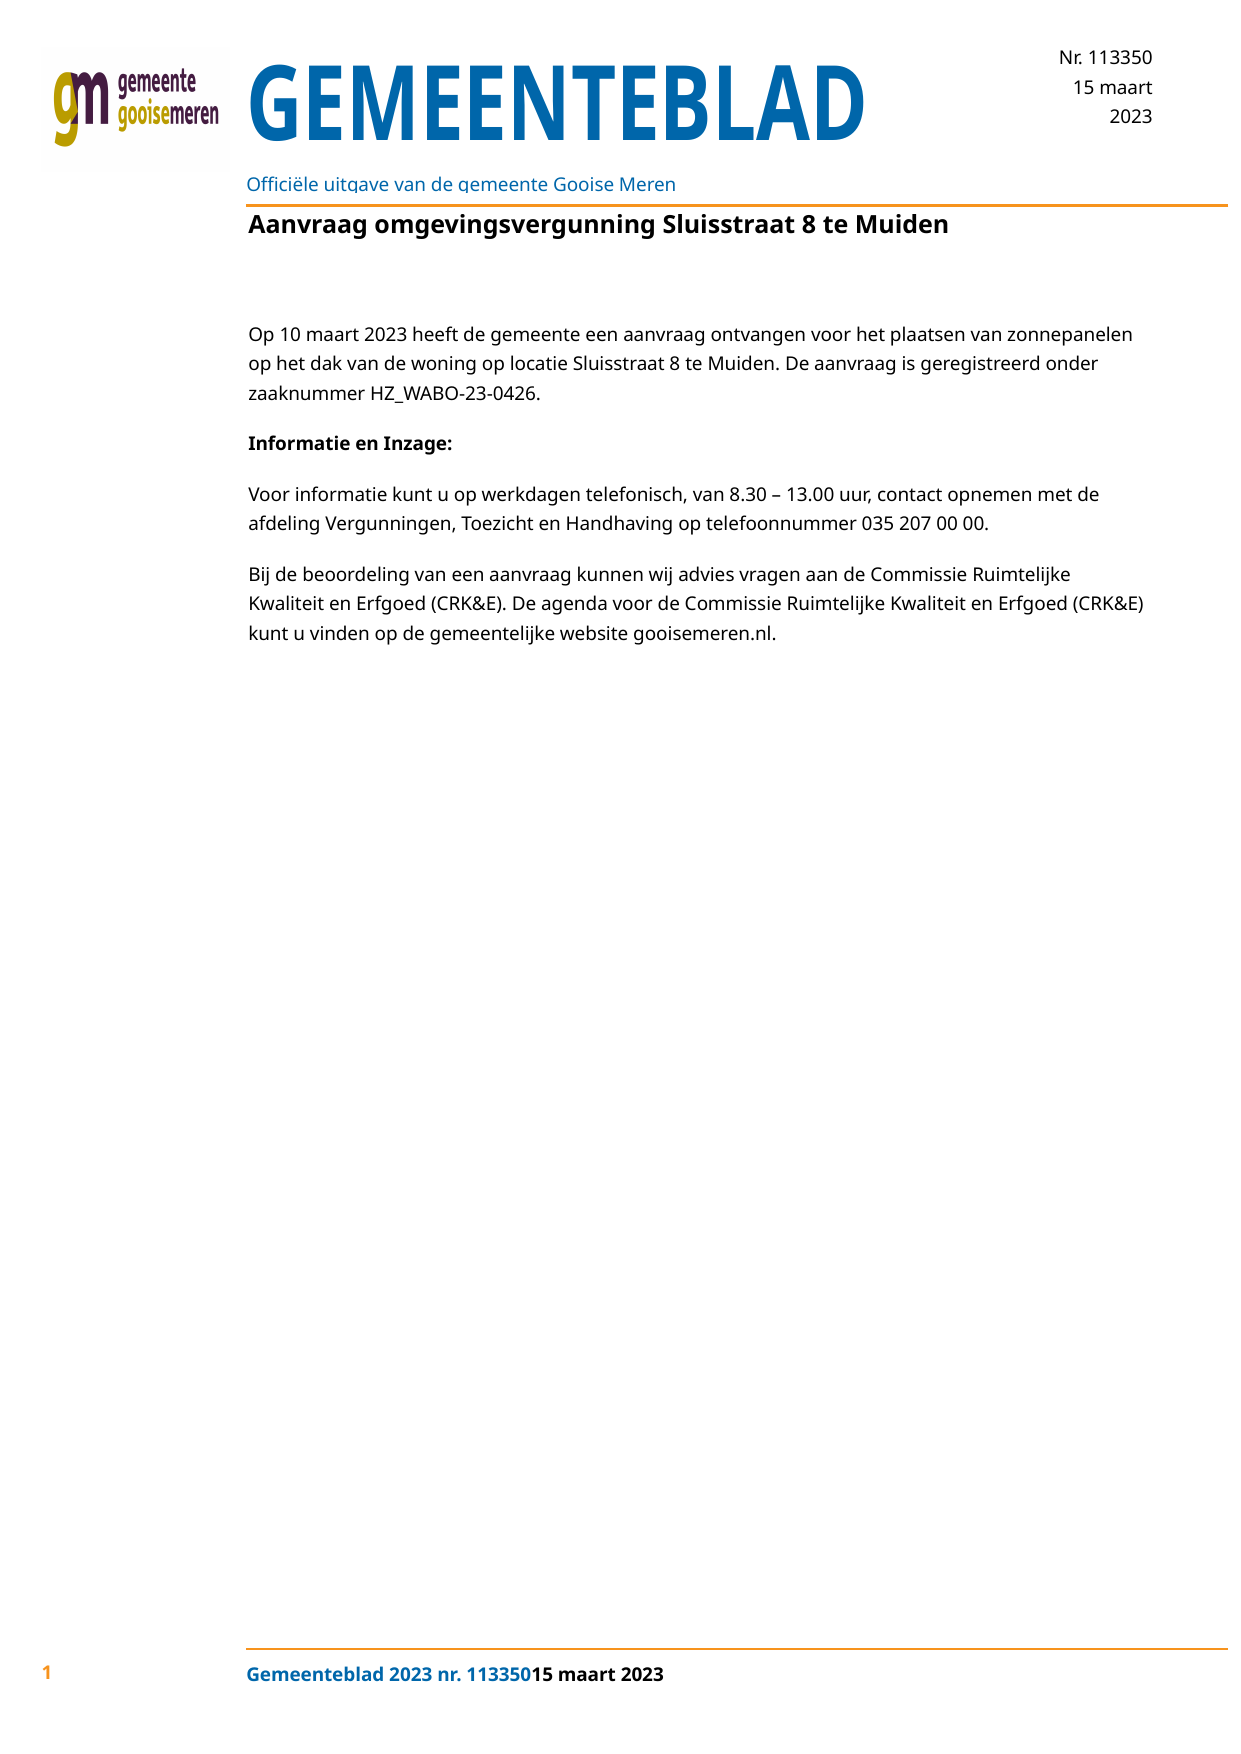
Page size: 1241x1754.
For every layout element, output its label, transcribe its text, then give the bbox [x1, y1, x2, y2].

text Aanvraag omgevingsvergunning Sluisstraat 8 te Muiden [248, 207, 1152, 241]
picture [41, 47, 231, 172]
text Bij de beoordeling van een aanvraag kunnen wij advies vragen aan de Commissie Ruimtelijke Kwaliteit en Erfgoed (CRK&E). De agenda voor de Commissie Ruimtelijke Kwaliteit en Erfgoed (CRK&E) kunt u vinden op de gemeentelijke website gooisemeren.nl. [248, 561, 1152, 646]
text Op 10 maart 2023 heeft de gemeente een aanvraag ontvangen voor het plaatsen van zonnepanelen op het dak van de woning op locatie Sluisstraat 8 te Muiden. De aanvraag is geregistreerd onder zaaknummer HZ_WABO-23-0426. [248, 321, 1152, 406]
text Voor informatie kunt u op werkdagen telefonisch, van 8.30 – 13.00 uur, contact opnemen met de afdeling Vergunningen, Toezicht en Handhaving op telefoonnummer 035 207 00 00. [248, 481, 1152, 536]
text Informatie en Inzage: [248, 430, 1152, 456]
